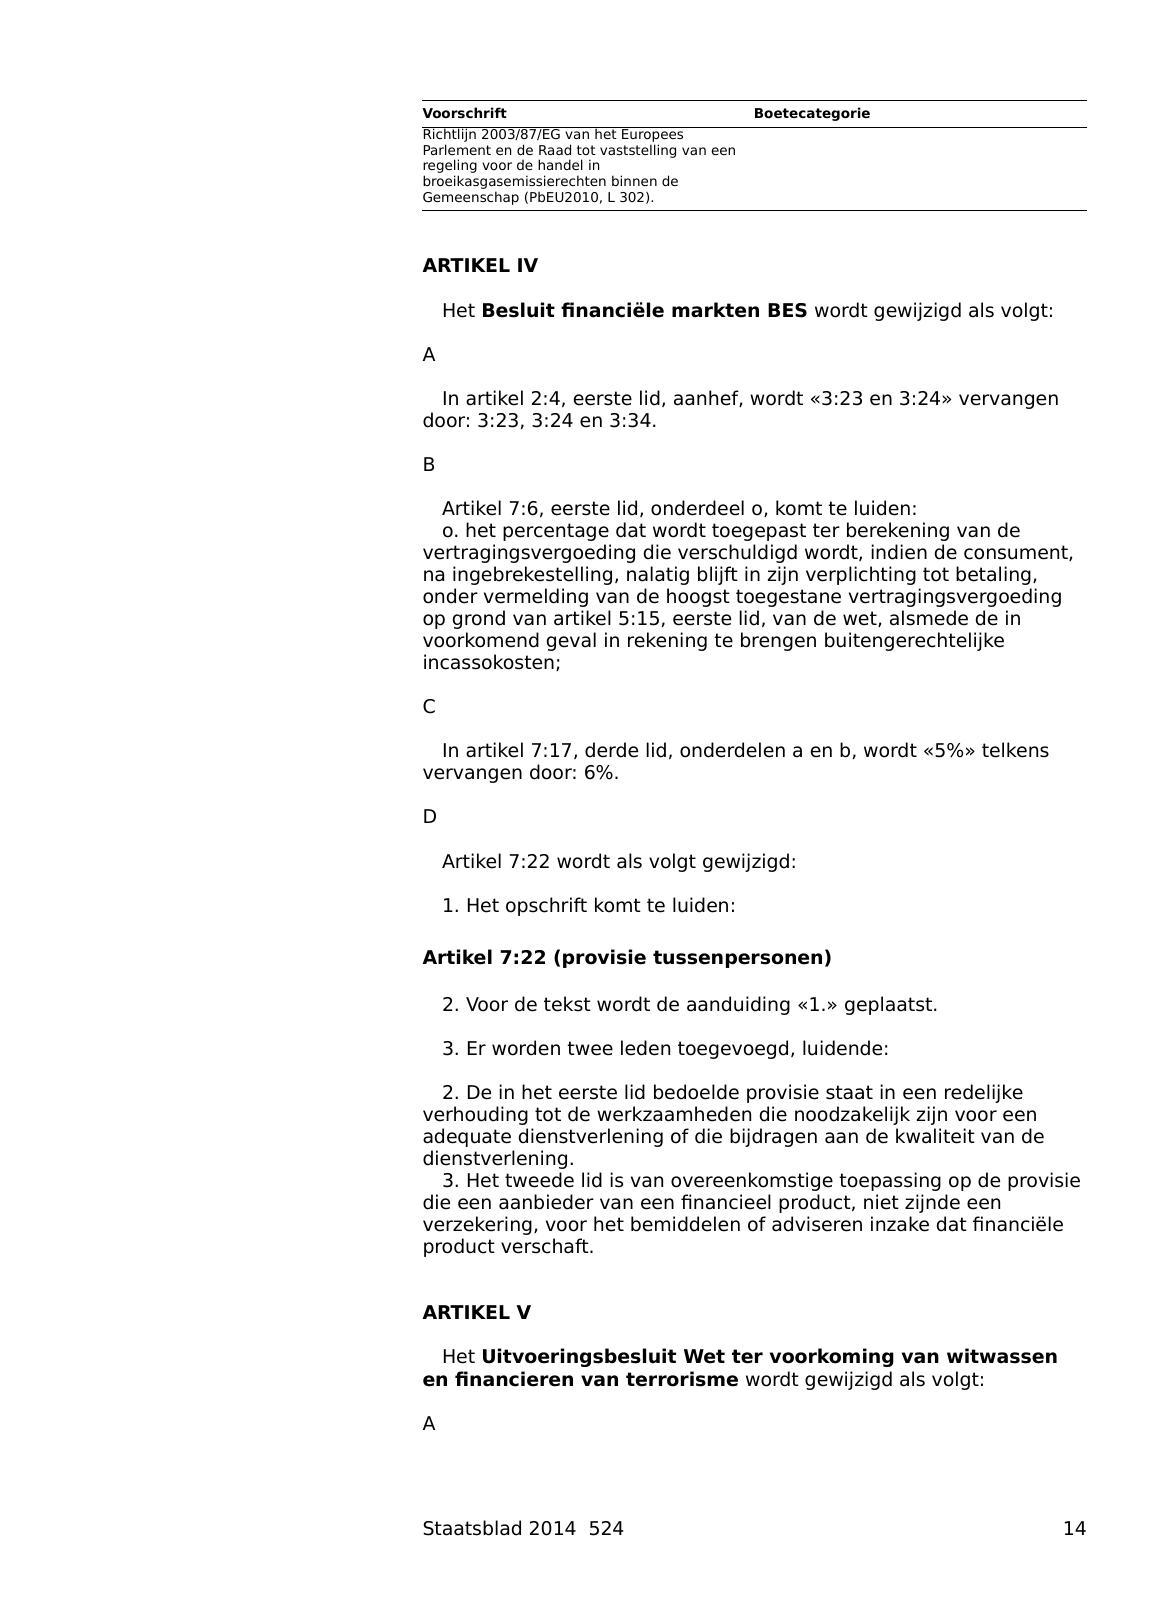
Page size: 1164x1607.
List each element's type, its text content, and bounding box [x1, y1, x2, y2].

text 1. Het opschrift komt te luiden: [422, 895, 1087, 917]
text Het Uitvoeringsbesluit Wet ter voorkoming van witwassen en financieren van terrorisme wordt gewijzigd als volgt: [422, 1346, 1087, 1390]
subtitle Artikel 7:22 (provisie tussenpersonen) [422, 947, 1087, 969]
text A [422, 344, 1087, 366]
text 2. De in het eerste lid bedoelde provisie staat in een redelijke verhouding tot de werkzaamheden die noodzakelijk zijn voor een adequate dienstverlening of die bijdragen aan de kwaliteit van de dienstverlening. [422, 1082, 1087, 1170]
text B [422, 454, 1087, 476]
text 2. Voor de tekst wordt de aanduiding «1.» geplaatst. [422, 994, 1087, 1016]
text Artikel 7:6, eerste lid, onderdeel o, komt te luiden: [422, 498, 1087, 520]
subtitle ARTIKEL V [422, 1302, 1087, 1324]
table_header Boetecategorie [748, 101, 1087, 127]
text Artikel 7:22 wordt als volgt gewijzigd: [422, 851, 1087, 873]
text In artikel 2:4, eerste lid, aanhef, wordt «3:23 en 3:24» vervangen door: 3:23, 3:24 en 3:34. [422, 388, 1087, 432]
text C [422, 696, 1087, 718]
table_header Voorschrift [422, 101, 748, 127]
subtitle ARTIKEL IV [422, 255, 1087, 277]
text A [422, 1413, 1087, 1434]
text In artikel 7:17, derde lid, onderdelen a en b, wordt «5%» telkens vervangen door: 6%. [422, 740, 1087, 784]
table_cell Richtlijn 2003/87/EG van het Europees Parlement en de Raad tot vaststelling van een regeling voor de handel in broeikasgasemissierechten binnen de Gemeenschap (PbEU2010, L 302). [422, 128, 748, 210]
text 3. Het tweede lid is van overeenkomstige toepassing op de provisie die een aanbieder van een financieel product, niet zijnde een verzekering, voor het bemiddelen of adviseren inzake dat financiële product verschaft. [422, 1170, 1087, 1258]
text Het Besluit financiële markten BES wordt gewijzigd als volgt: [422, 299, 1087, 321]
text D [422, 806, 1087, 828]
text o. het percentage dat wordt toegepast ter berekening van de vertragingsvergoeding die verschuldigd wordt, indien de consument, na ingebrekestelling, nalatig blijft in zijn verplichting tot betaling, onder vermelding van de hoogst toegestane vertragingsvergoeding op grond van artikel 5:15, eerste lid, van de wet, alsmede de in voorkomend geval in rekening te brengen buitengerechtelijke incassokosten; [422, 520, 1087, 674]
table_cell [748, 128, 1087, 210]
text 3. Er worden twee leden toegevoegd, luidende: [422, 1038, 1087, 1060]
